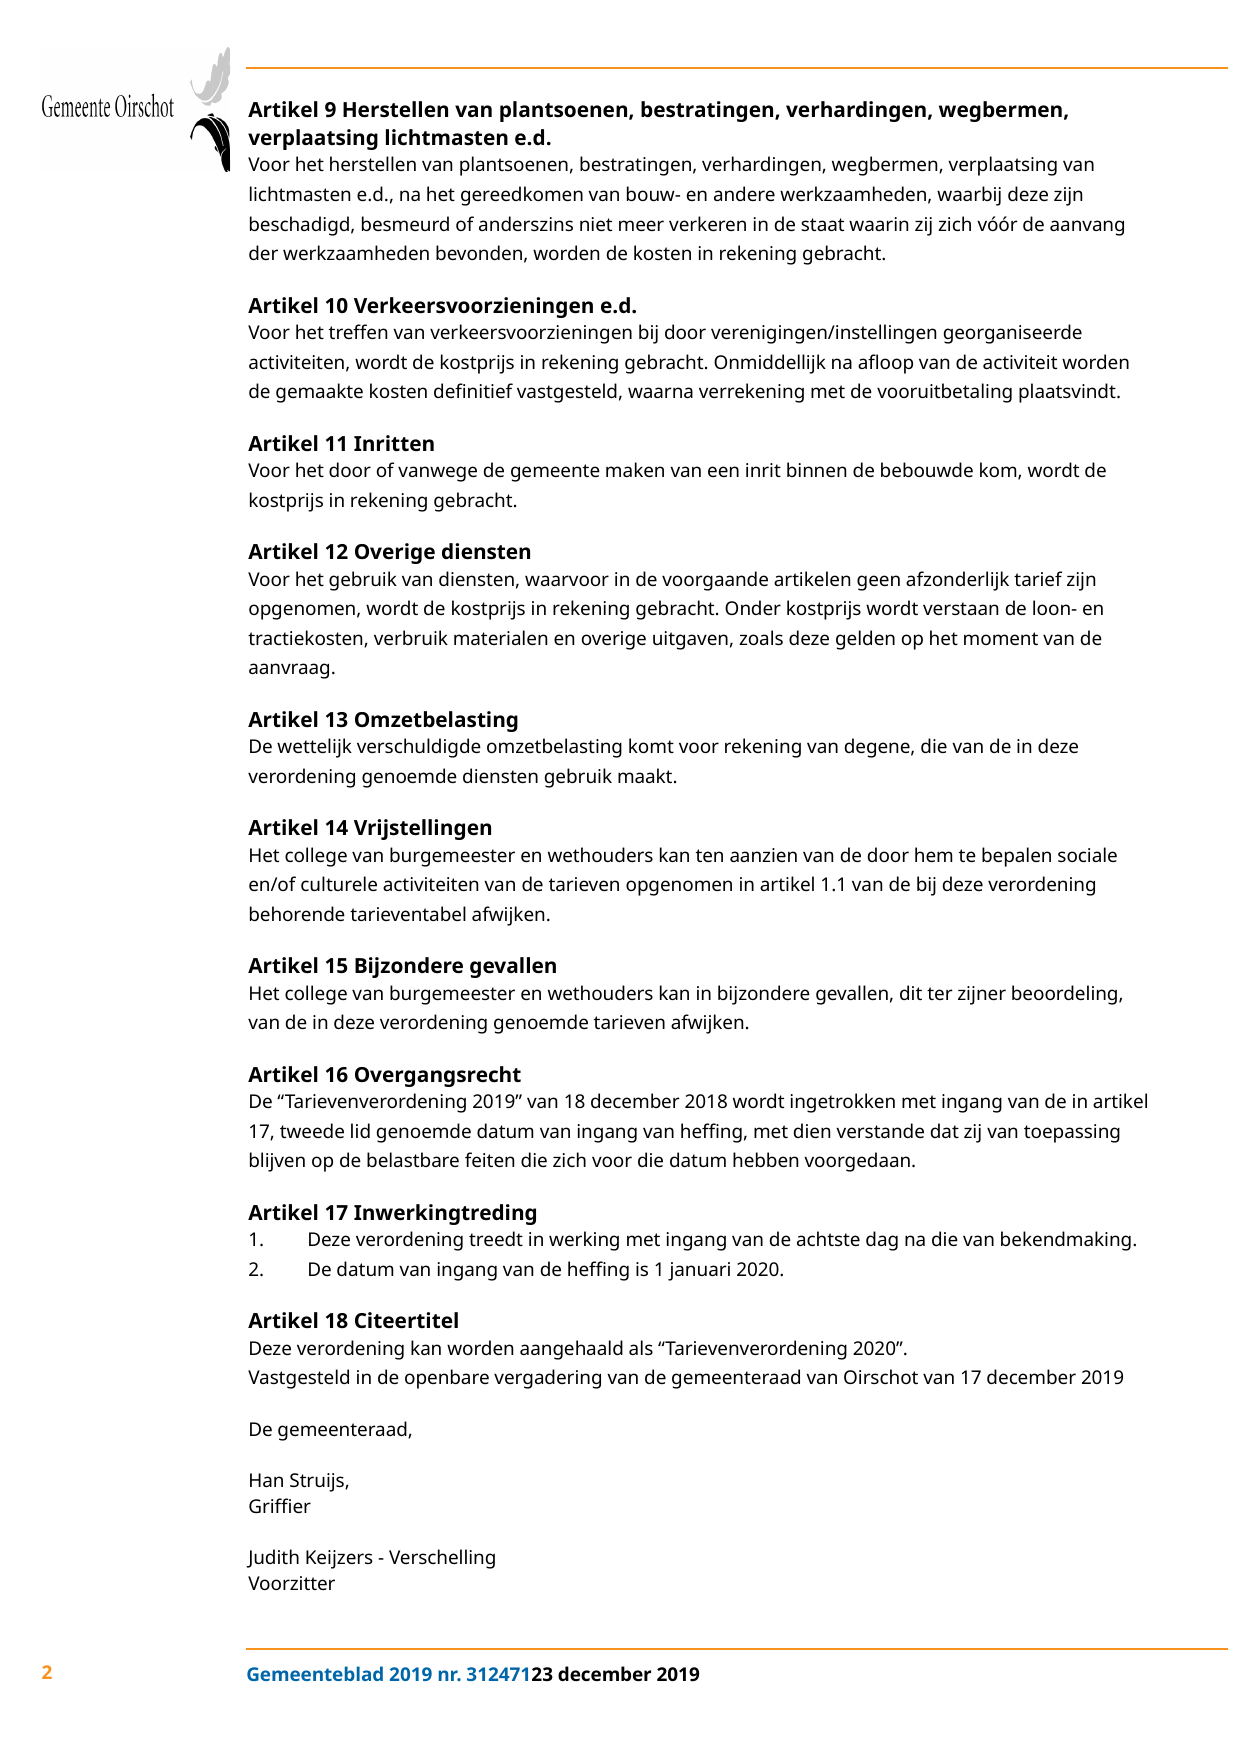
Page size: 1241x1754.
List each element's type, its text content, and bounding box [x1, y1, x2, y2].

text Artikel 11 Inritten [248, 429, 1152, 457]
text Han Struijs, [248, 1467, 1152, 1493]
text Het college van burgemeester en wethouders kan ten aanzien van de door hem te bepalen sociale en/of culturele activiteiten van de tarieven opgenomen in artikel 1.1 van de bij deze verordening behorende tarieventabel afwijken. [248, 842, 1152, 927]
text Artikel 12 Overige diensten [248, 537, 1152, 566]
text Griffier [248, 1493, 1152, 1519]
text Judith Keijzers - Verschelling [248, 1544, 1152, 1570]
text Artikel 16 Overgangsrecht [248, 1060, 1152, 1088]
text Artikel 18 Citeertitel [248, 1306, 1152, 1335]
text Voor het herstellen van plantsoenen, bestratingen, verhardingen, wegbermen, verplaatsing van lichtmasten e.d., na het gereedkomen van bouw- en andere werkzaamheden, waarbij deze zijn beschadigd, besmeurd of anderszins niet meer verkeren in de staat waarin zij zich vóór de aanvang der werkzaamheden bevonden, worden de kosten in rekening gebracht. [248, 152, 1152, 266]
text Voor het door of vanwege de gemeente maken van een inrit binnen de bebouwde kom, wordt de kostprijs in rekening gebracht. [248, 457, 1152, 513]
list De datum van ingang van de heffing is 1 januari 2020. [248, 1256, 1152, 1282]
text Voor het treffen van verkeersvoorzieningen bij door verenigingen/instellingen georganiseerde activiteiten, wordt de kostprijs in rekening gebracht. Onmiddellijk na afloop van de activiteit worden de gemaakte kosten definitief vastgesteld, waarna verrekening met de vooruitbetaling plaatsvindt. [248, 319, 1152, 404]
text Artikel 10 Verkeersvoorzieningen e.d. [248, 291, 1152, 319]
text De “Tarievenverordening 2019” van 18 december 2018 wordt ingetrokken met ingang van de in artikel 17, tweede lid genoemde datum van ingang van heffing, met dien verstande dat zij van toepassing blijven op de belastbare feiten die zich voor die datum hebben voorgedaan. [248, 1088, 1152, 1173]
text De gemeenteraad, [248, 1416, 1152, 1441]
list Deze verordening treedt in werking met ingang van de achtste dag na die van bekendmaking. [248, 1226, 1152, 1252]
text Voor het gebruik van diensten, waarvoor in de voorgaande artikelen geen afzonderlijk tarief zijn opgenomen, wordt de kostprijs in rekening gebracht. Onder kostprijs wordt verstaan de loon- en tractiekosten, verbruik materialen en overige uitgaven, zoals deze gelden op het moment van de aanvraag. [248, 566, 1152, 680]
text De wettelijk verschuldigde omzetbelasting komt voor rekening van degene, die van de in deze verordening genoemde diensten gebruik maakt. [248, 733, 1152, 789]
text Artikel 13 Omzetbelasting [248, 705, 1152, 733]
picture [41, 47, 231, 172]
text Voorzitter [248, 1570, 1152, 1596]
text Artikel 14 Vrijstellingen [248, 813, 1152, 842]
text Deze verordening kan worden aangehaald als “Tarievenverordening 2020”. [248, 1335, 1152, 1360]
text Artikel 9 Herstellen van plantsoenen, bestratingen, verhardingen, wegbermen, verplaatsing lichtmasten e.d. [248, 95, 1152, 152]
text Artikel 15 Bijzondere gevallen [248, 951, 1152, 980]
text Artikel 17 Inwerkingtreding [248, 1198, 1152, 1226]
text Vastgesteld in de openbare vergadering van de gemeenteraad van Oirschot van 17 december 2019 [248, 1364, 1152, 1390]
text Het college van burgemeester en wethouders kan in bijzondere gevallen, dit ter zijner beoordeling, van de in deze verordening genoemde tarieven afwijken. [248, 980, 1152, 1035]
